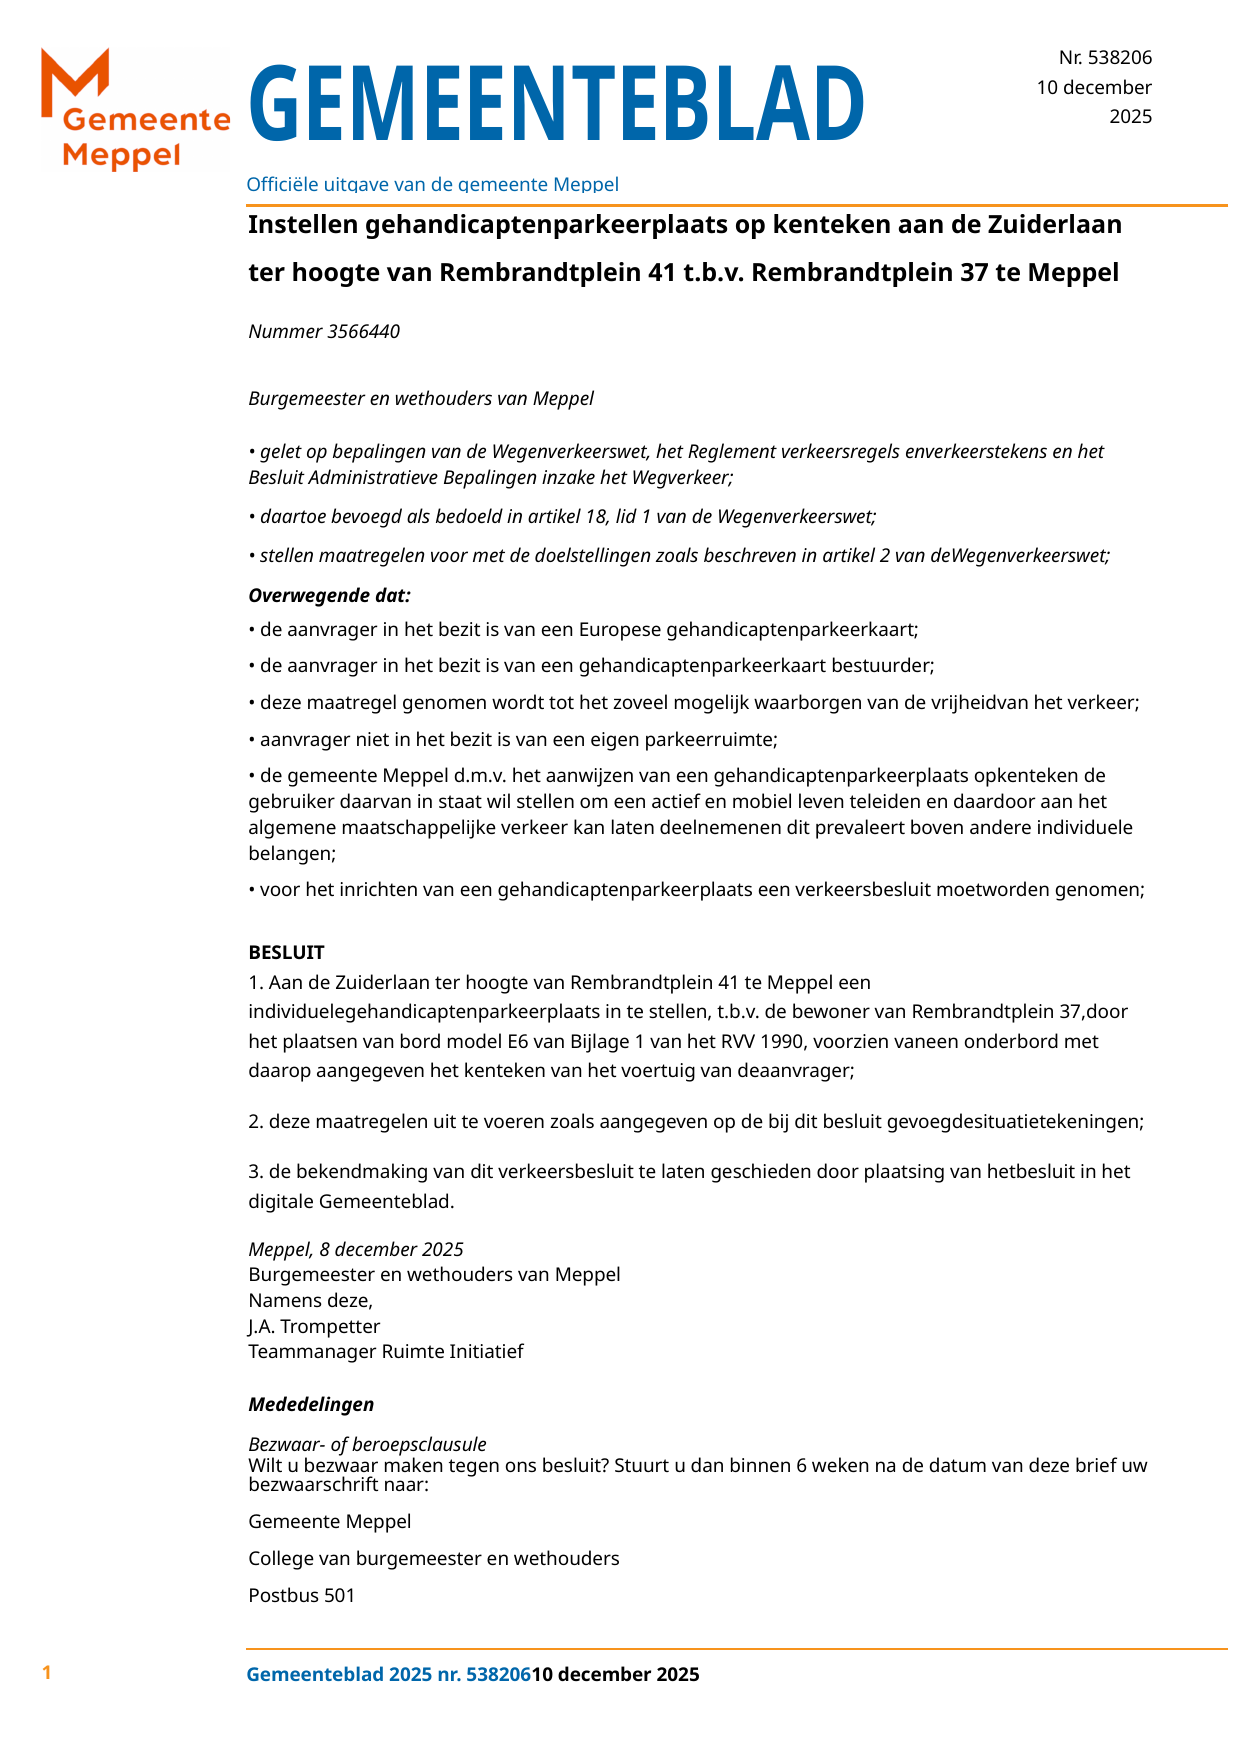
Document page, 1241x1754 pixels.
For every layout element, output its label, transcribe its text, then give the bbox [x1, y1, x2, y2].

text Instellen gehandicaptenparkeerplaats op kenteken aan de Zuiderlaan ter hoogte van Rembrandtplein 41 t.b.v. Rembrandtplein 37 te Meppel [248, 207, 1152, 288]
text • voor het inrichten van een gehandicaptenparkeerplaats een verkeersbesluit moetworden genomen; [248, 877, 1152, 902]
text • de gemeente Meppel d.m.v. het aanwijzen van een gehandicaptenparkeerplaats opkenteken de gebruiker daarvan in staat wil stellen om een actief en mobiel leven teleiden en daardoor aan het algemene maatschappelijke verkeer kan laten deelnemenen dit prevaleert boven andere individuele belangen; [248, 763, 1152, 866]
text Burgemeester en wethouders van Meppel [248, 1262, 1152, 1287]
text 1. Aan de Zuiderlaan ter hoogte van Rembrandtplein 41 te Meppel een individuelegehandicaptenparkeerplaats in te stellen, t.b.v. de bewoner van Rembrandtplein 37,door het plaatsen van bord model E6 van Bijlage 1 van het RVV 1990, voorzien vaneen onderbord met daarop aangegeven het kenteken van het voertuig van deaanvrager; [248, 969, 1152, 1083]
text J.A. Trompetter [248, 1313, 1152, 1339]
text Postbus 501 [248, 1587, 1152, 1606]
text • de aanvrager in het bezit is van een Europese gehandicaptenparkeerkaart; [248, 616, 1152, 642]
text BESLUIT [248, 939, 1152, 965]
text Bezwaar- of beroepsclausule [248, 1431, 1152, 1457]
text Wilt u bezwaar maken tegen ons besluit? Stuurt u dan binnen 6 weken na de datum van deze brief uw bezwaarschrift naar: [248, 1457, 1152, 1495]
text • deze maatregel genomen wordt tot het zoveel mogelijk waarborgen van de vrijheidvan het verkeer; [248, 689, 1152, 715]
text Meppel, 8 december 2025 [248, 1236, 1152, 1262]
text Teammanager Ruimte Initiatief [248, 1339, 1152, 1364]
text College van burgemeester en wethouders [248, 1550, 1152, 1569]
text • de aanvrager in het bezit is van een gehandicaptenparkeerkaart bestuurder; [248, 653, 1152, 678]
text • stellen maatregelen voor met de doelstellingen zoals beschreven in artikel 2 van deWegenverkeerswet; [248, 543, 1152, 568]
text • gelet op bepalingen van de Wegenverkeerswet, het Reglement verkeersregels enverkeerstekens en het Besluit Administratieve Bepalingen inzake het Wegverkeer; [248, 438, 1152, 490]
text Nummer 3566440 [248, 318, 1152, 344]
text 2. deze maatregelen uit te voeren zoals aangegeven op de bij dit besluit gevoegdesituatietekeningen; [248, 1108, 1152, 1134]
text Overwegende dat: [248, 582, 1152, 608]
picture [41, 47, 231, 172]
text • aanvrager niet in het bezit is van een eigen parkeerruimte; [248, 726, 1152, 752]
text Namens deze, [248, 1287, 1152, 1313]
text 3. de bekendmaking van dit verkeersbesluit te laten geschieden door plaatsing van hetbesluit in het digitale Gemeenteblad. [248, 1158, 1152, 1214]
text Burgemeester en wethouders van Meppel [248, 386, 1152, 411]
text Mededelingen [248, 1392, 1152, 1417]
text • daartoe bevoegd als bedoeld in artikel 18, lid 1 van de Wegenverkeerswet; [248, 503, 1152, 529]
text Gemeente Meppel [248, 1513, 1152, 1532]
